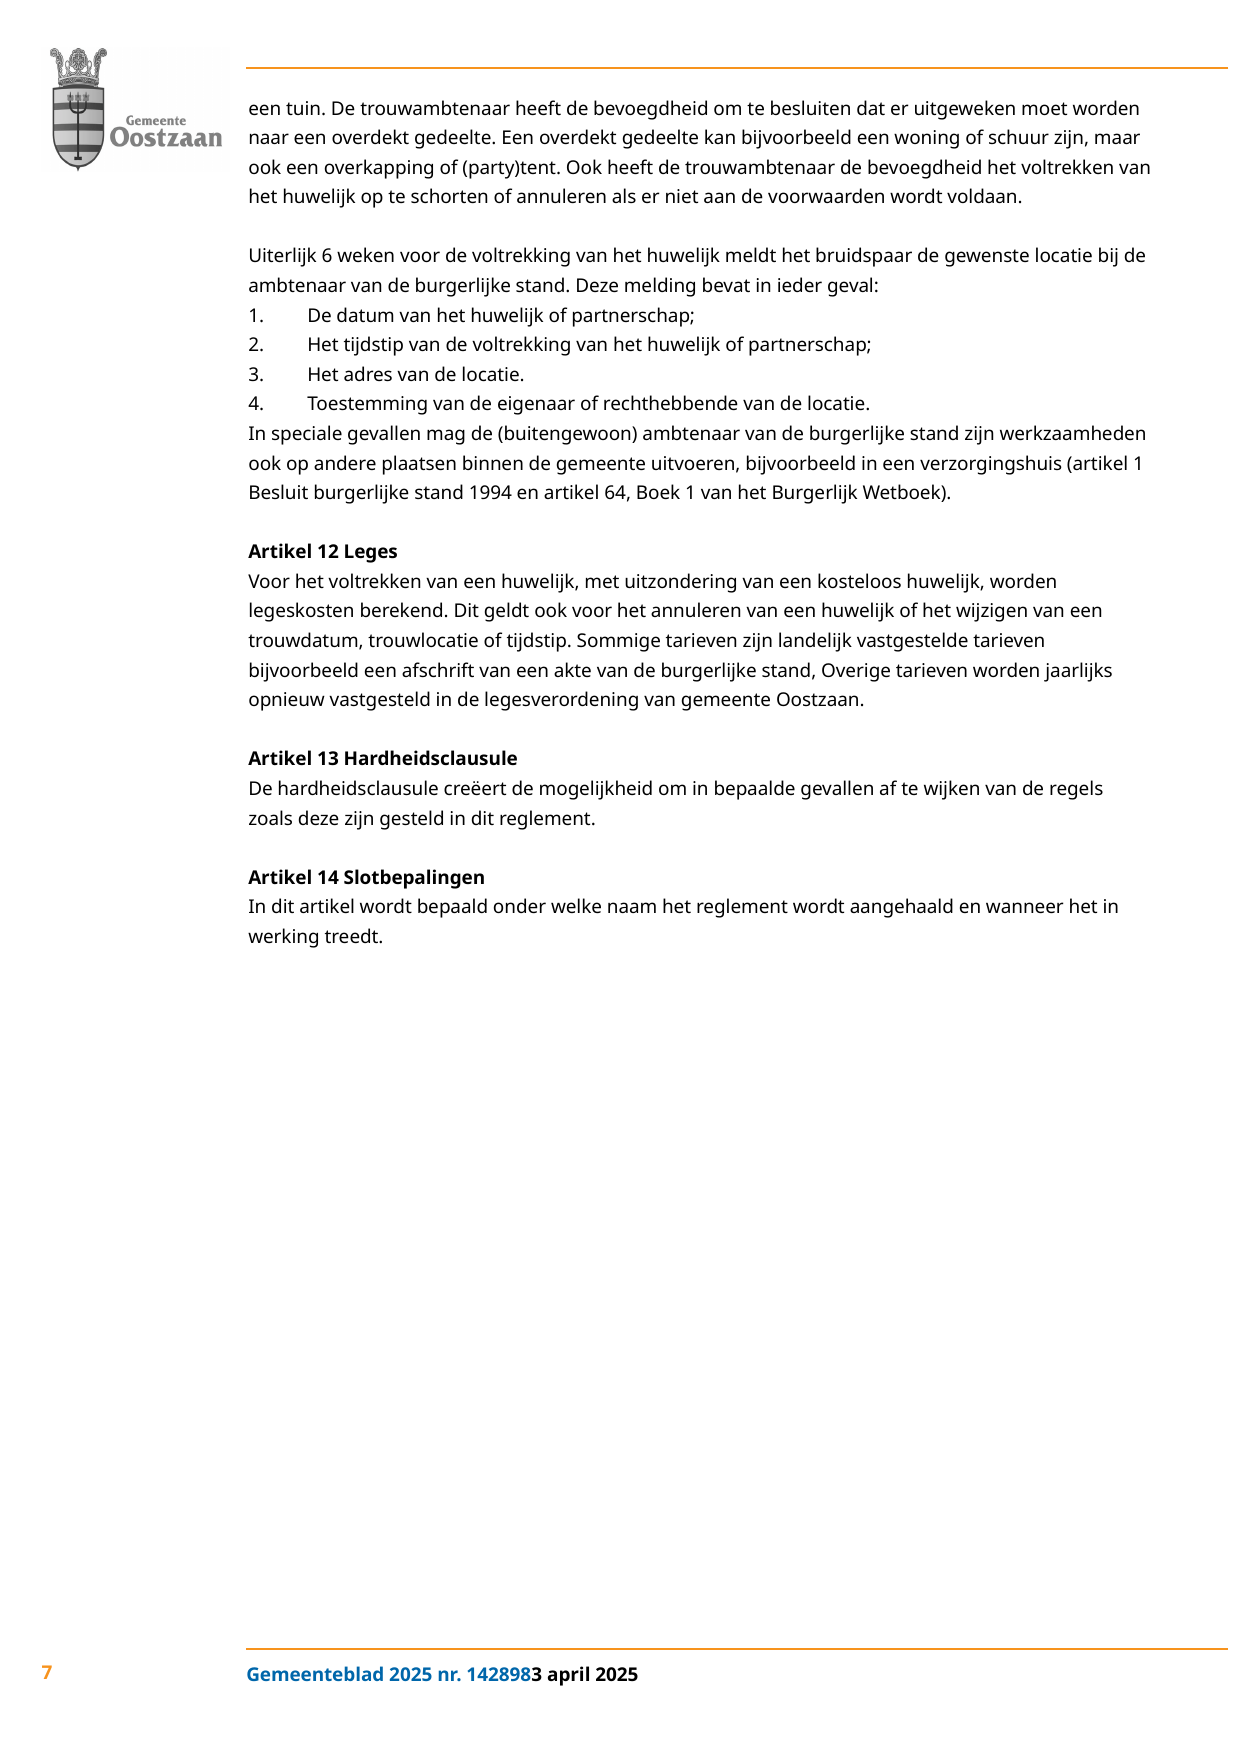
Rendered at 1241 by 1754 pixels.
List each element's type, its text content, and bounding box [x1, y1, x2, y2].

text In dit artikel wordt bepaald onder welke naam het reglement wordt aangehaald en wanneer het in werking treedt. [248, 893, 1152, 949]
text Artikel 13 Hardheidsclausule [248, 746, 1152, 771]
list Toestemming van de eigenaar of rechthebbende van de locatie. [248, 391, 1152, 416]
text Voor het voltrekken van een huwelijk, met uitzondering van een kosteloos huwelijk, worden legeskosten berekend. Dit geldt ook voor het annuleren van een huwelijk of het wijzigen van een trouwdatum, trouwlocatie of tijdstip. Sommige tarieven zijn landelijk vastgestelde tarieven bijvoorbeeld een afschrift van een akte van de burgerlijke stand, Overige tarieven worden jaarlijks opnieuw vastgesteld in de legesverordening van gemeente Oostzaan. [248, 568, 1152, 712]
text Artikel 14 Slotbepalingen [248, 864, 1152, 890]
list Het adres van de locatie. [248, 361, 1152, 387]
list De datum van het huwelijk of partnerschap; [248, 302, 1152, 328]
text Artikel 12 Leges [248, 538, 1152, 564]
text een tuin. De trouwambtenaar heeft de bevoegdheid om te besluiten dat er uitgeweken moet worden naar een overdekt gedeelte. Een overdekt gedeelte kan bijvoorbeeld een woning of schuur zijn, maar ook een overkapping of (party)tent. Ook heeft de trouwambtenaar de bevoegdheid het voltrekken van het huwelijk op te schorten of annuleren als er niet aan de voorwaarden wordt voldaan. [248, 95, 1152, 209]
text In speciale gevallen mag de (buitengewoon) ambtenaar van de burgerlijke stand zijn werkzaamheden ook op andere plaatsen binnen de gemeente uitvoeren, bijvoorbeeld in een verzorgingshuis (artikel 1 Besluit burgerlijke stand 1994 en artikel 64, Boek 1 van het Burgerlijk Wetboek). [248, 420, 1152, 505]
list Het tijdstip van de voltrekking van het huwelijk of partnerschap; [248, 331, 1152, 357]
text Uiterlijk 6 weken voor de voltrekking van het huwelijk meldt het bruidspaar de gewenste locatie bij de ambtenaar van de burgerlijke stand. Deze melding bevat in ieder geval: [248, 243, 1152, 298]
text De hardheidsclausule creëert de mogelijkheid om in bepaalde gevallen af te wijken van de regels zoals deze zijn gesteld in dit reglement. [248, 775, 1152, 831]
picture [41, 47, 231, 172]
